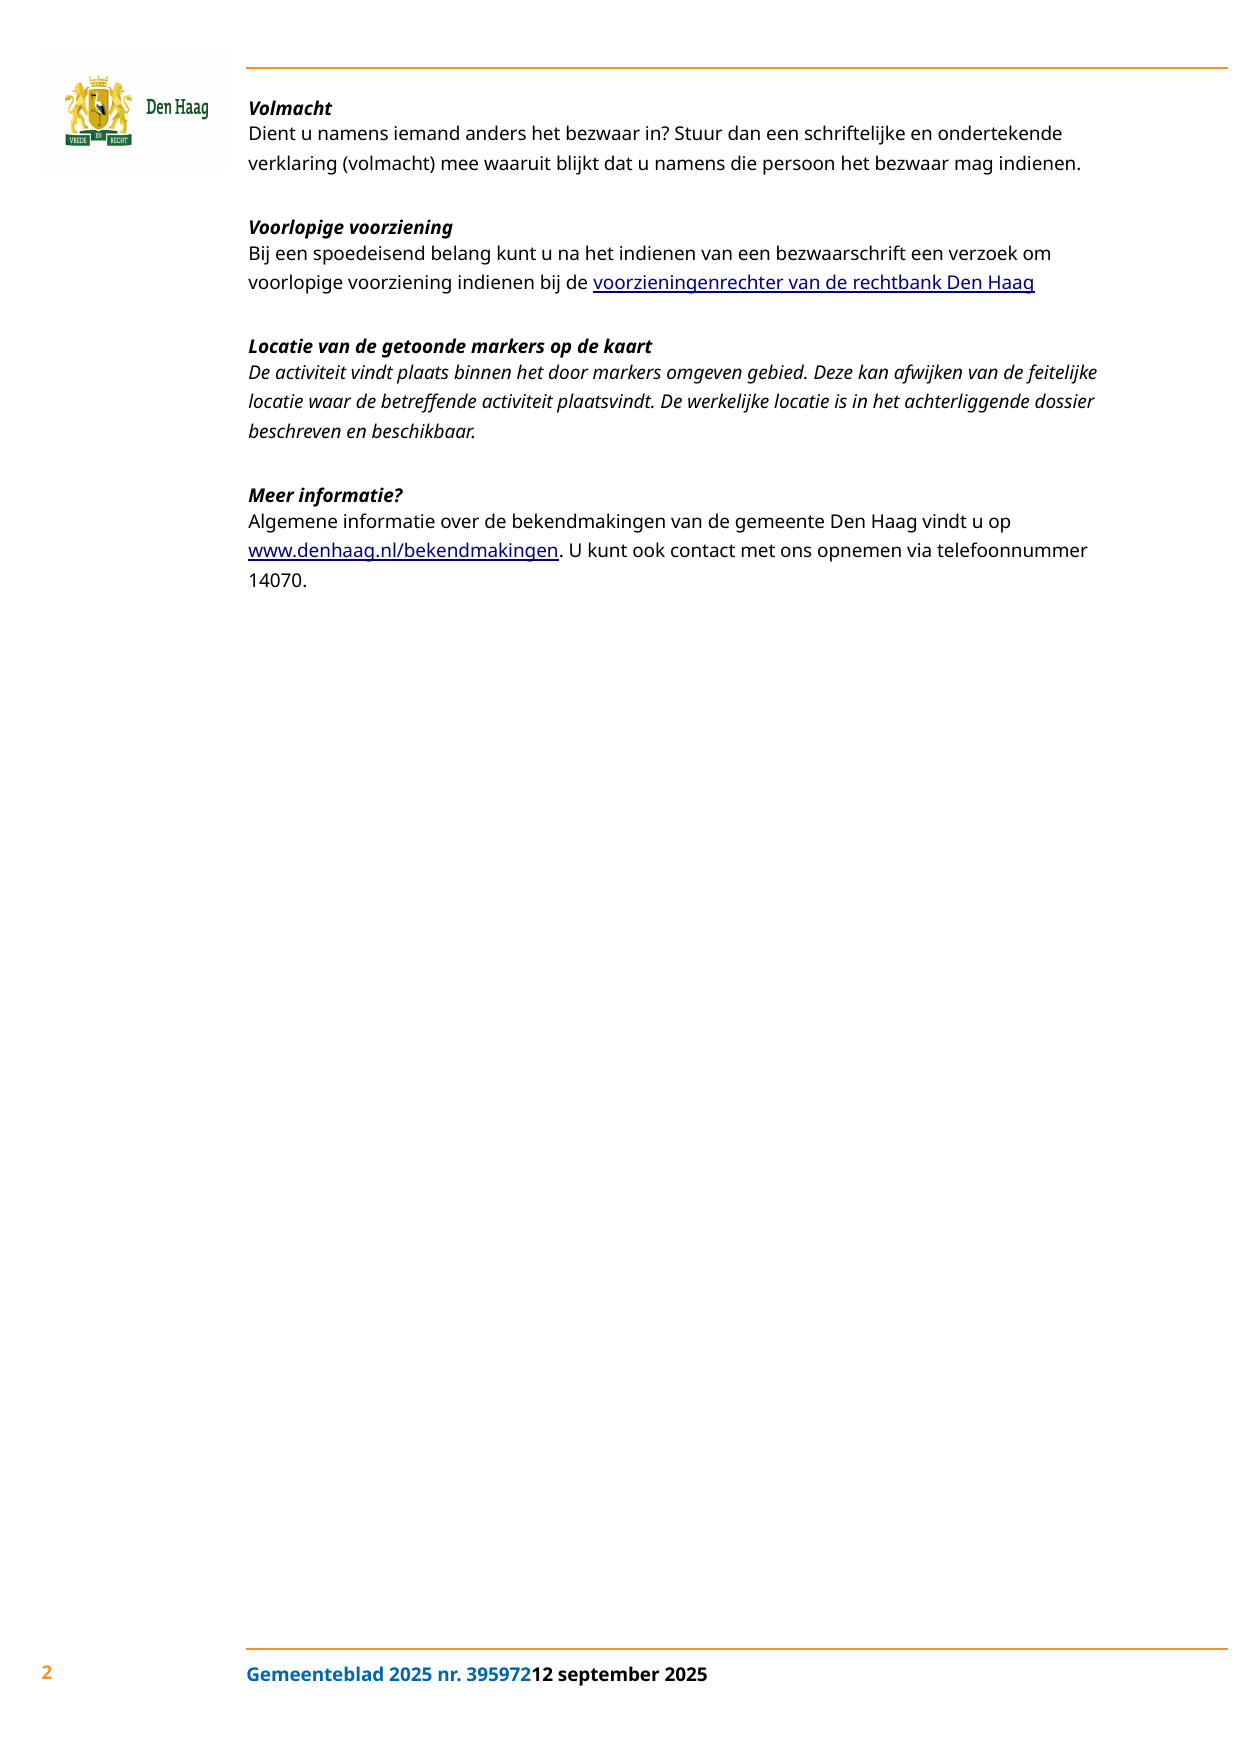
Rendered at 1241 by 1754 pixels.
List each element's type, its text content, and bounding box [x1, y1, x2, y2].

text Locatie van de getoonde markers op de kaart [248, 333, 1152, 359]
picture [41, 47, 231, 172]
text Dient u namens iemand anders het bezwaar in? Stuur dan een schriftelijke en ondertekende verklaring (volmacht) mee waaruit blijkt dat u namens die persoon het bezwaar mag indienen. [248, 121, 1152, 176]
text Bij een spoedeisend belang kunt u na het indienen van een bezwaarschrift een verzoek om voorlopige voorziening indienen bij de voorzieningenrechter van de rechtbank Den Haag [248, 240, 1152, 295]
text Voorlopige voorziening [248, 214, 1152, 240]
text Algemene informatie over de bekendmakingen van de gemeente Den Haag vindt u op www.denhaag.nl/bekendmakingen. U kunt ook contact met ons opnemen via telefoonnummer 14070. [248, 508, 1152, 593]
text Meer informatie? [248, 482, 1152, 508]
text Volmacht [248, 95, 1152, 121]
text De activiteit vindt plaats binnen het door markers omgeven gebied. Deze kan afwijken van de feitelijke locatie waar de betreffende activiteit plaatsvindt. De werkelijke locatie is in het achterliggende dossier beschreven en beschikbaar. [248, 359, 1152, 444]
